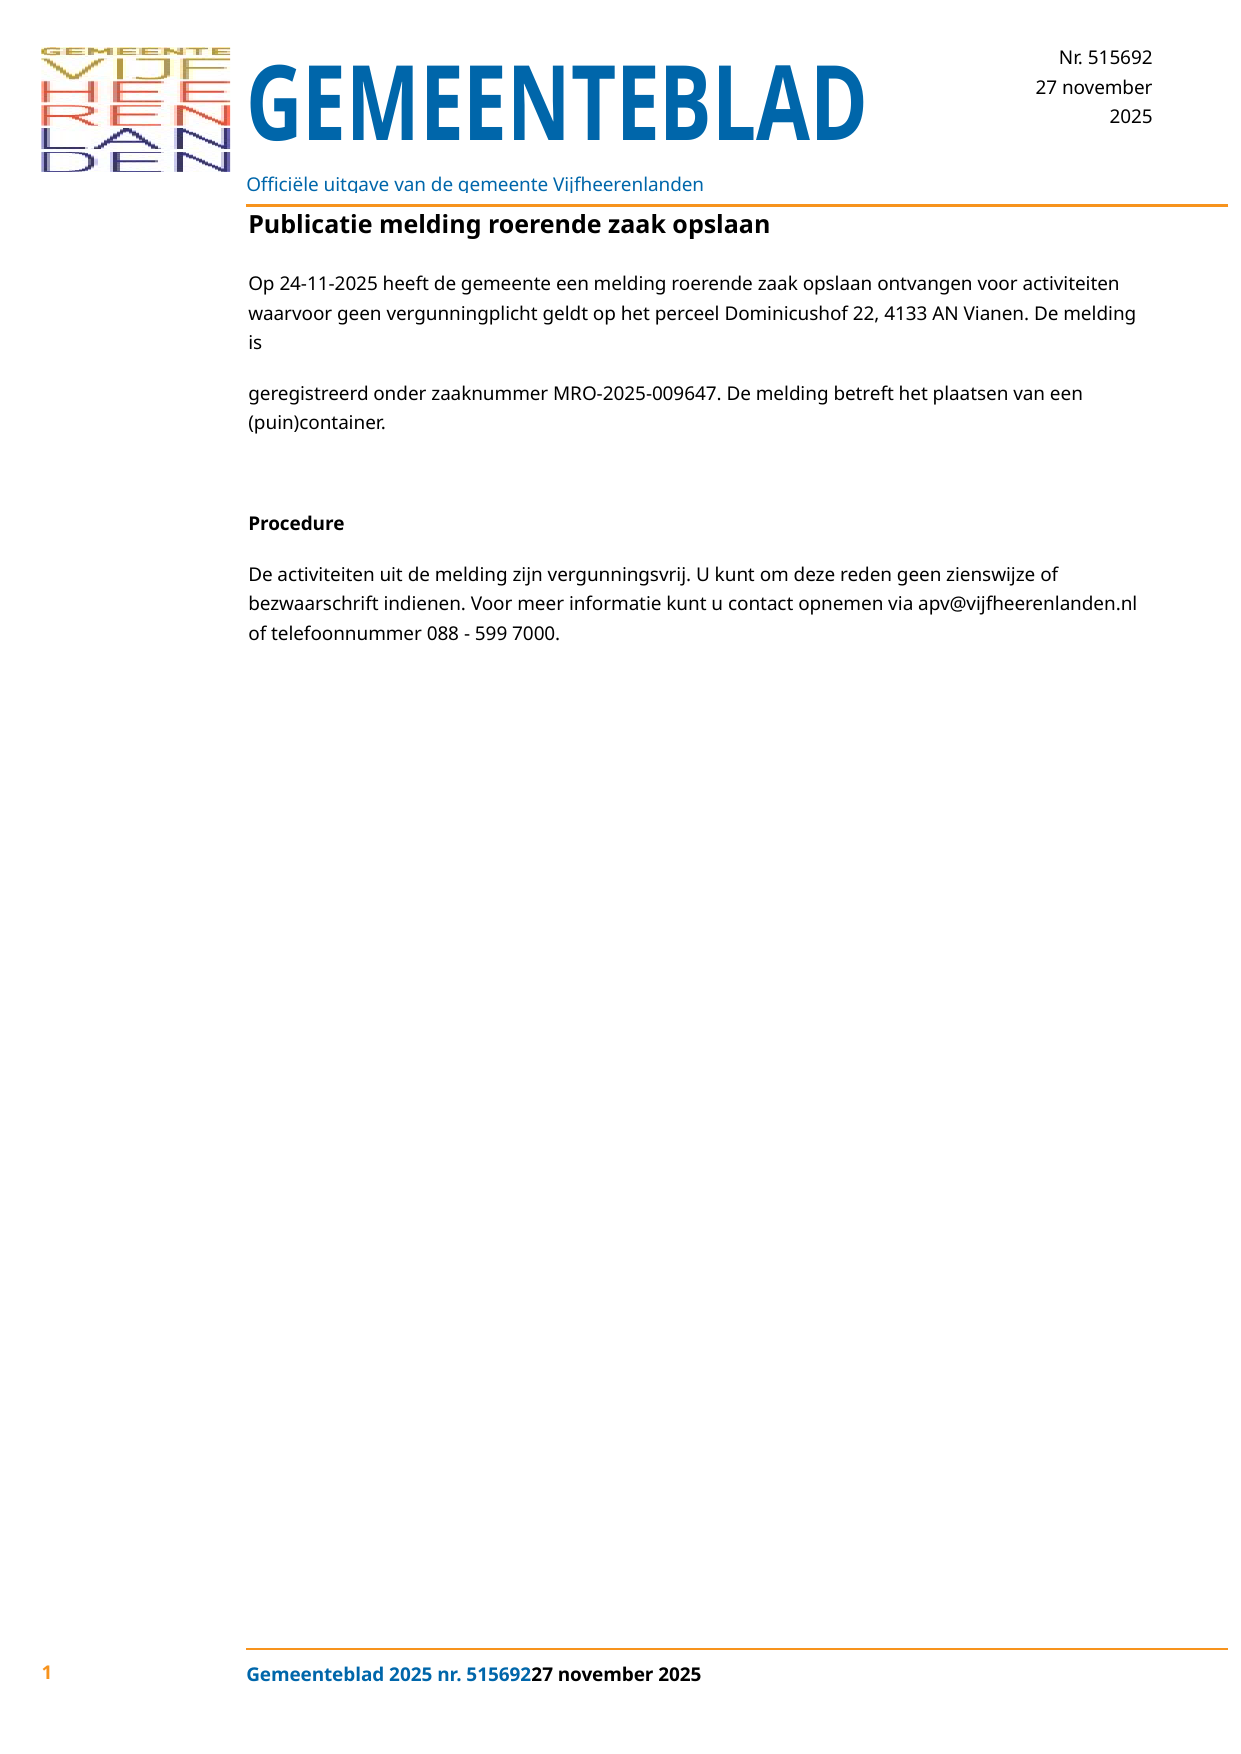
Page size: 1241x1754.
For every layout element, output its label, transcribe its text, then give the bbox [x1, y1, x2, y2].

picture [41, 47, 231, 172]
text Publicatie melding roerende zaak opslaan [248, 207, 1152, 241]
text Procedure [248, 510, 1152, 536]
text Op 24-11-2025 heeft de gemeente een melding roerende zaak opslaan ontvangen voor activiteiten waarvoor geen vergunningplicht geldt op het perceel Dominicushof 22, 4133 AN Vianen. De melding is [248, 270, 1152, 355]
text De activiteiten uit de melding zijn vergunningsvrij. U kunt om deze reden geen zienswijze of bezwaarschrift indienen. Voor meer informatie kunt u contact opnemen via apv@vijfheerenlanden.nl of telefoonnummer 088 - 599 7000. [248, 561, 1152, 646]
text geregistreerd onder zaaknummer MRO-2025-009647. De melding betreft het plaatsen van een (puin)container. [248, 380, 1152, 435]
